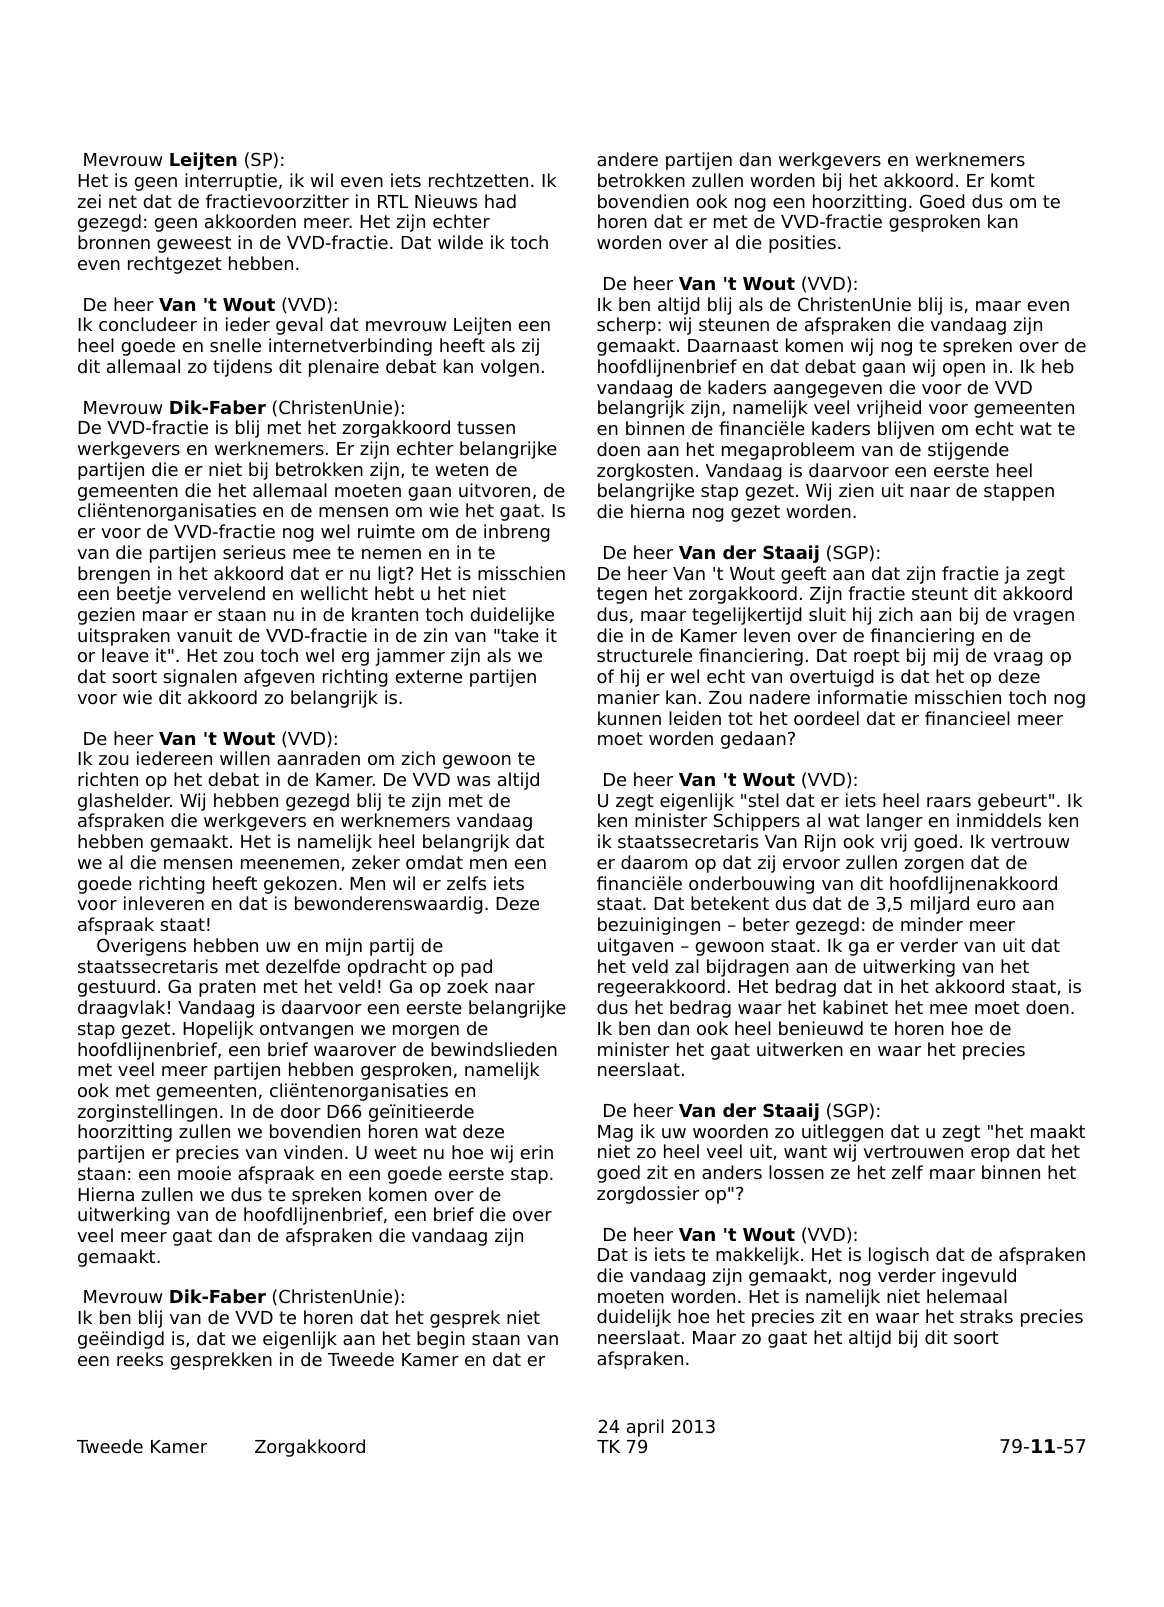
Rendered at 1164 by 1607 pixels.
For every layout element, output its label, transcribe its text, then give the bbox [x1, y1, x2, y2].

text Ik ben altijd blij als de ChristenUnie blij is, maar even scherp: wij steunen de afspraken die vandaag zijn gemaakt. Daarnaast komen wij nog te spreken over de hoofdlijnenbrief en dat debat gaan wij open in. Ik heb vandaag de kaders aangegeven die voor de VVD belangrijk zijn, namelijk veel vrijheid voor gemeenten en binnen de financiële kaders blijven om echt wat te doen aan het megaprobleem van de stijgende zorgkosten. Vandaag is daarvoor een eerste heel belangrijke stap gezet. Wij zien uit naar de stappen die hierna nog gezet worden. [596, 294, 1087, 523]
text De heer Van der Staaij (SGP): [596, 543, 1087, 563]
text Ik zou iedereen willen aanraden om zich gewoon te richten op het debat in de Kamer. De VVD was altijd glashelder. Wij hebben gezegd blij te zijn met de afspraken die werkgevers en werknemers vandaag hebben gemaakt. Het is namelijk heel belangrijk dat we al die mensen meenemen, zeker omdat men een goede richting heeft gekozen. Men wil er zelfs iets voor inleveren en dat is bewonderenswaardig. Deze afspraak staat! [77, 749, 567, 936]
text Mevrouw Dik-Faber (ChristenUnie): [77, 397, 567, 418]
text De heer Van 't Wout (VVD): [77, 294, 567, 315]
text U zegt eigenlijk "stel dat er iets heel raars gebeurt". Ik ken minister Schippers al wat langer en inmiddels ken ik staatssecretaris Van Rijn ook vrij goed. Ik vertrouw er daarom op dat zij ervoor zullen zorgen dat de financiële onderbouwing van dit hoofdlijnenakkoord staat. Dat betekent dus dat de 3,5 miljard euro aan bezuinigingen – beter gezegd: de minder meer uitgaven – gewoon staat. Ik ga er verder van uit dat het veld zal bijdragen aan de uitwerking van het regeerakkoord. Het bedrag dat in het akkoord staat, is dus het bedrag waar het kabinet het mee moet doen. Ik ben dan ook heel benieuwd te horen hoe de minister het gaat uitwerken en waar het precies neerslaat. [596, 791, 1087, 1081]
text Ik concludeer in ieder geval dat mevrouw Leijten een heel goede en snelle internetverbinding heeft als zij dit allemaal zo tijdens dit plenaire debat kan volgen. [77, 315, 567, 377]
text Mevrouw Dik-Faber (ChristenUnie): [77, 1287, 567, 1308]
text De heer Van 't Wout (VVD): [596, 770, 1087, 791]
text De heer Van 't Wout (VVD): [77, 728, 567, 749]
text De heer Van 't Wout (VVD): [596, 274, 1087, 294]
text Het is geen interruptie, ik wil even iets rechtzetten. Ik zei net dat de fractievoorzitter in RTL Nieuws had gezegd: geen akkoorden meer. Het zijn echter bronnen geweest in de VVD-fractie. Dat wilde ik toch even rechtgezet hebben. [77, 171, 567, 274]
text De VVD-fractie is blij met het zorgakkoord tussen werkgevers en werknemers. Er zijn echter belangrijke partijen die er niet bij betrokken zijn, te weten de gemeenten die het allemaal moeten gaan uitvoren, de cliëntenorganisaties en de mensen om wie het gaat. Is er voor de VVD-fractie nog wel ruimte om de inbreng van die partijen serieus mee te nemen en in te brengen in het akkoord dat er nu ligt? Het is misschien een beetje vervelend en wellicht hebt u het niet gezien maar er staan nu in de kranten toch duidelijke uitspraken vanuit de VVD-fractie in de zin van "take it or leave it". Het zou toch wel erg jammer zijn als we dat soort signalen afgeven richting externe partijen voor wie dit akkoord zo belangrijk is. [77, 418, 567, 708]
text De heer Van der Staaij (SGP): [596, 1101, 1087, 1122]
text Dat is iets te makkelijk. Het is logisch dat de afspraken die vandaag zijn gemaakt, nog verder ingevuld moeten worden. Het is namelijk niet helemaal duidelijk hoe het precies zit en waar het straks precies neerslaat. Maar zo gaat het altijd bij dit soort afspraken. [596, 1245, 1087, 1369]
text De heer Van 't Wout geeft aan dat zijn fractie ja zegt tegen het zorgakkoord. Zijn fractie steunt dit akkoord dus, maar tegelijkertijd sluit hij zich aan bij de vragen die in de Kamer leven over de financiering en de structurele financiering. Dat roept bij mij de vraag op of hij er wel echt van overtuigd is dat het op deze manier kan. Zou nadere informatie misschien toch nog kunnen leiden tot het oordeel dat er financieel meer moet worden gedaan? [596, 563, 1087, 750]
text De heer Van 't Wout (VVD): [596, 1224, 1087, 1245]
text Ik ben blij van de VVD te horen dat het gesprek niet geëindigd is, dat we eigenlijk aan het begin staan van een reeks gesprekken in de Tweede Kamer en dat er [77, 1308, 567, 1370]
text Overigens hebben uw en mijn partij de staatssecretaris met dezelfde opdracht op pad gestuurd. Ga praten met het veld! Ga op zoek naar draagvlak! Vandaag is daarvoor een eerste belangrijke stap gezet. Hopelijk ontvangen we morgen de hoofdlijnenbrief, een brief waarover de bewindslieden met veel meer partijen hebben gesproken, namelijk ook met gemeenten, cliëntenorganisaties en zorginstellingen. In de door D66 geïnitieerde hoorzitting zullen we bovendien horen wat deze partijen er precies van vinden. U weet nu hoe wij erin staan: een mooie afspraak en een goede eerste stap. Hierna zullen we dus te spreken komen over de uitwerking van de hoofdlijnenbrief, een brief die over veel meer gaat dan de afspraken die vandaag zijn gemaakt. [77, 936, 567, 1267]
text Mag ik uw woorden zo uitleggen dat u zegt "het maakt niet zo heel veel uit, want wij vertrouwen erop dat het goed zit en anders lossen ze het zelf maar binnen het zorgdossier op"? [596, 1122, 1087, 1204]
text andere partijen dan werkgevers en werknemers betrokken zullen worden bij het akkoord. Er komt bovendien ook nog een hoorzitting. Goed dus om te horen dat er met de VVD-fractie gesproken kan worden over al die posities. [596, 150, 1087, 254]
text Mevrouw Leijten (SP): [77, 150, 567, 171]
